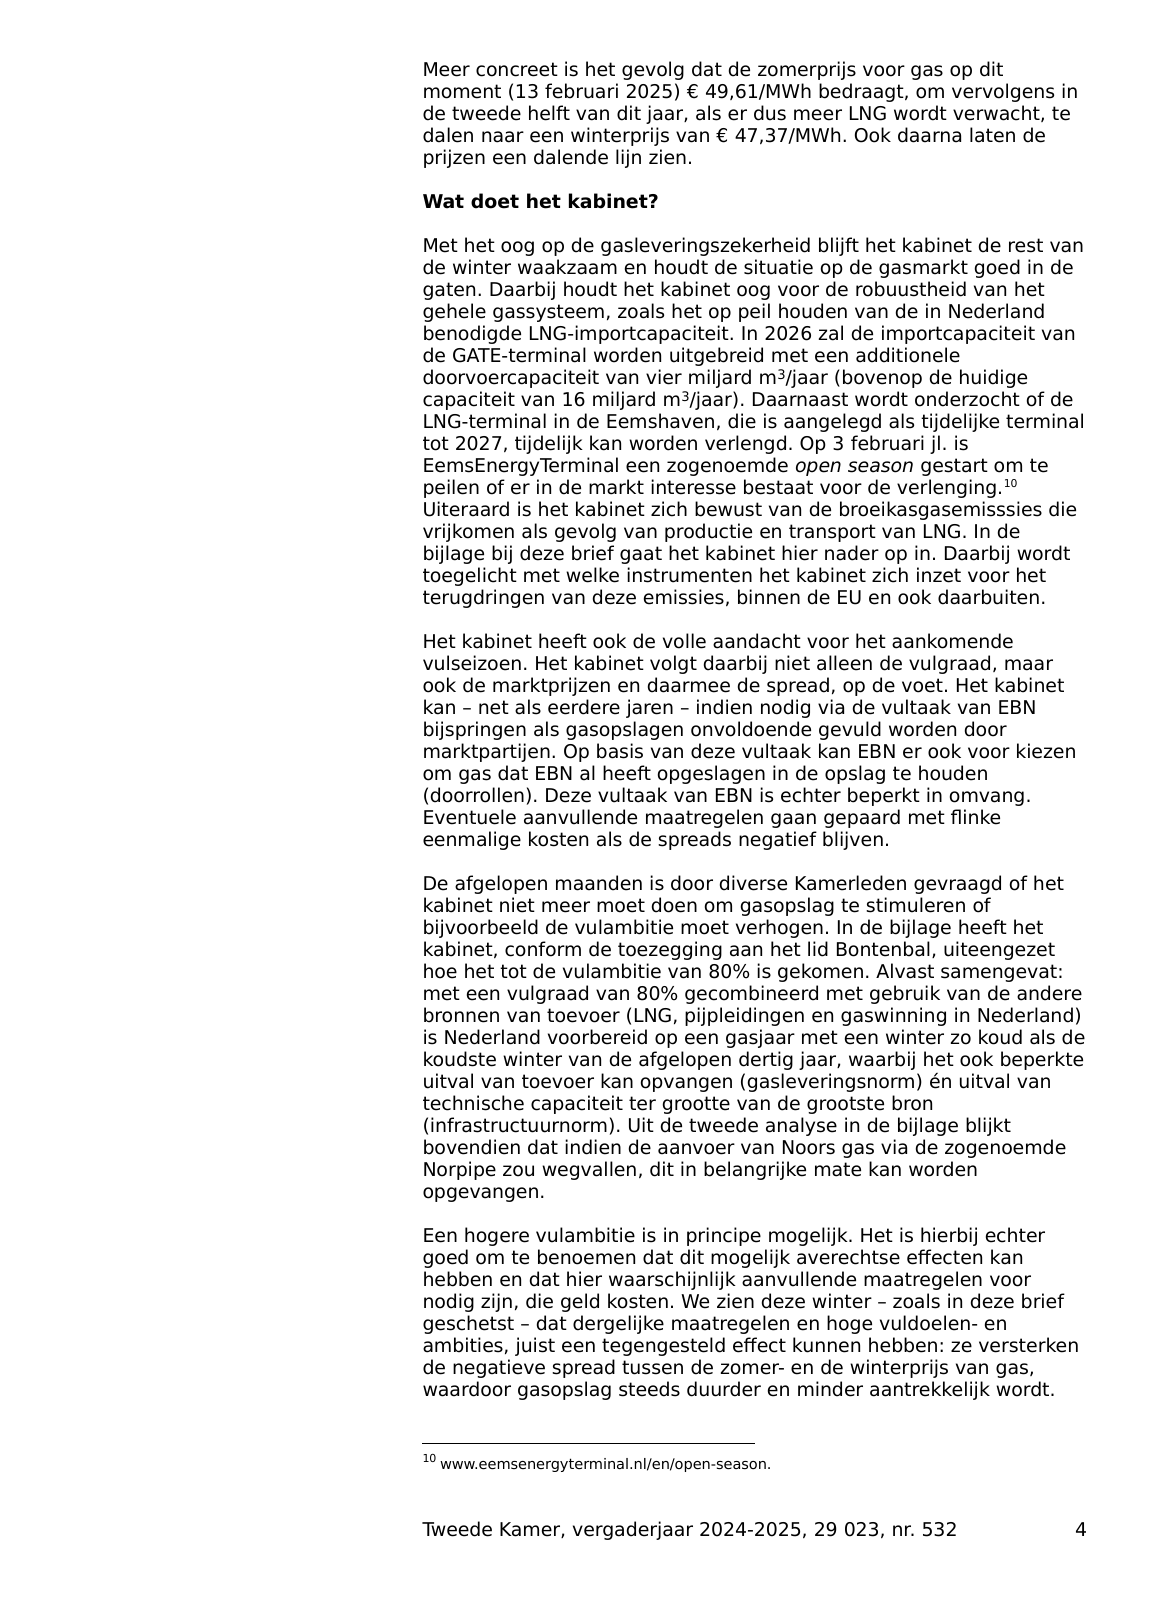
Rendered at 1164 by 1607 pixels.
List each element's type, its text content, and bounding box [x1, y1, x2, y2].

text www.eemsenergyterminal.nl/en/open-season. [422, 1452, 1087, 1474]
text De afgelopen maanden is door diverse Kamerleden gevraagd of het kabinet niet meer moet doen om gasopslag te stimuleren of bijvoorbeeld de vulambitie moet verhogen. In de bijlage heeft het kabinet, conform de toezegging aan het lid Bontenbal, uiteengezet hoe het tot de vulambitie van 80% is gekomen. Alvast samengevat: met een vulgraad van 80% gecombineerd met gebruik van de andere bronnen van toevoer (LNG, pijpleidingen en gaswinning in Nederland) is Nederland voorbereid op een gasjaar met een winter zo koud als de koudste winter van de afgelopen dertig jaar, waarbij het ook beperkte uitval van toevoer kan opvangen (gasleveringsnorm) én uitval van technische capaciteit ter grootte van de grootste bron (infrastructuurnorm). Uit de tweede analyse in de bijlage blijkt bovendien dat indien de aanvoer van Noors gas via de zogenoemde Norpipe zou wegvallen, dit in belangrijke mate kan worden opgevangen. [422, 873, 1087, 1203]
text Het kabinet heeft ook de volle aandacht voor het aankomende vulseizoen. Het kabinet volgt daarbij niet alleen de vulgraad, maar ook de marktprijzen en daarmee de spread, op de voet. Het kabinet kan – net als eerdere jaren – indien nodig via de vultaak van EBN bijspringen als gasopslagen onvoldoende gevuld worden door marktpartijen. Op basis van deze vultaak kan EBN er ook voor kiezen om gas dat EBN al heeft opgeslagen in de opslag te houden (doorrollen). Deze vultaak van EBN is echter beperkt in omvang. Eventuele aanvullende maatregelen gaan gepaard met flinke eenmalige kosten als de spreads negatief blijven. [422, 631, 1087, 851]
text Meer concreet is het gevolg dat de zomerprijs voor gas op dit moment (13 februari 2025) € 49,61/MWh bedraagt, om vervolgens in de tweede helft van dit jaar, als er dus meer LNG wordt verwacht, te dalen naar een winterprijs van € 47,37/MWh. Ook daarna laten de prijzen een dalende lijn zien. [422, 59, 1087, 169]
text Met het oog op de gasleveringszekerheid blijft het kabinet de rest van de winter waakzaam en houdt de situatie op de gasmarkt goed in de gaten. Daarbij houdt het kabinet oog voor de robuustheid van het gehele gassysteem, zoals het op peil houden van de in Nederland benodigde LNG-importcapaciteit. In 2026 zal de importcapaciteit van de GATE-terminal worden uitgebreid met een additionele doorvoercapaciteit van vier miljard m3/jaar (bovenop de huidige capaciteit van 16 miljard m3/jaar). Daarnaast wordt onderzocht of de LNG-terminal in de Eemshaven, die is aangelegd als tijdelijke terminal tot 2027, tijdelijk kan worden verlengd. Op 3 februari jl. is EemsEnergyTerminal een zogenoemde open season gestart om te peilen of er in de markt interesse bestaat voor de verlenging. Uiteraard is het kabinet zich bewust van de broeikasgasemisssies die vrijkomen als gevolg van productie en transport van LNG. In de bijlage bij deze brief gaat het kabinet hier nader op in. Daarbij wordt toegelicht met welke instrumenten het kabinet zich inzet voor het terugdringen van deze emissies, binnen de EU en ook daarbuiten. [422, 235, 1087, 609]
subtitle Wat doet het kabinet? [422, 191, 1087, 213]
text Een hogere vulambitie is in principe mogelijk. Het is hierbij echter goed om te benoemen dat dit mogelijk averechtse effecten kan hebben en dat hier waarschijnlijk aanvullende maatregelen voor nodig zijn, die geld kosten. We zien deze winter – zoals in deze brief geschetst – dat dergelijke maatregelen en hoge vuldoelen- en ambities, juist een tegengesteld effect kunnen hebben: ze versterken de negatieve spread tussen de zomer- en de winterprijs van gas, waardoor gasopslag steeds duurder en minder aantrekkelijk wordt. [422, 1225, 1087, 1401]
